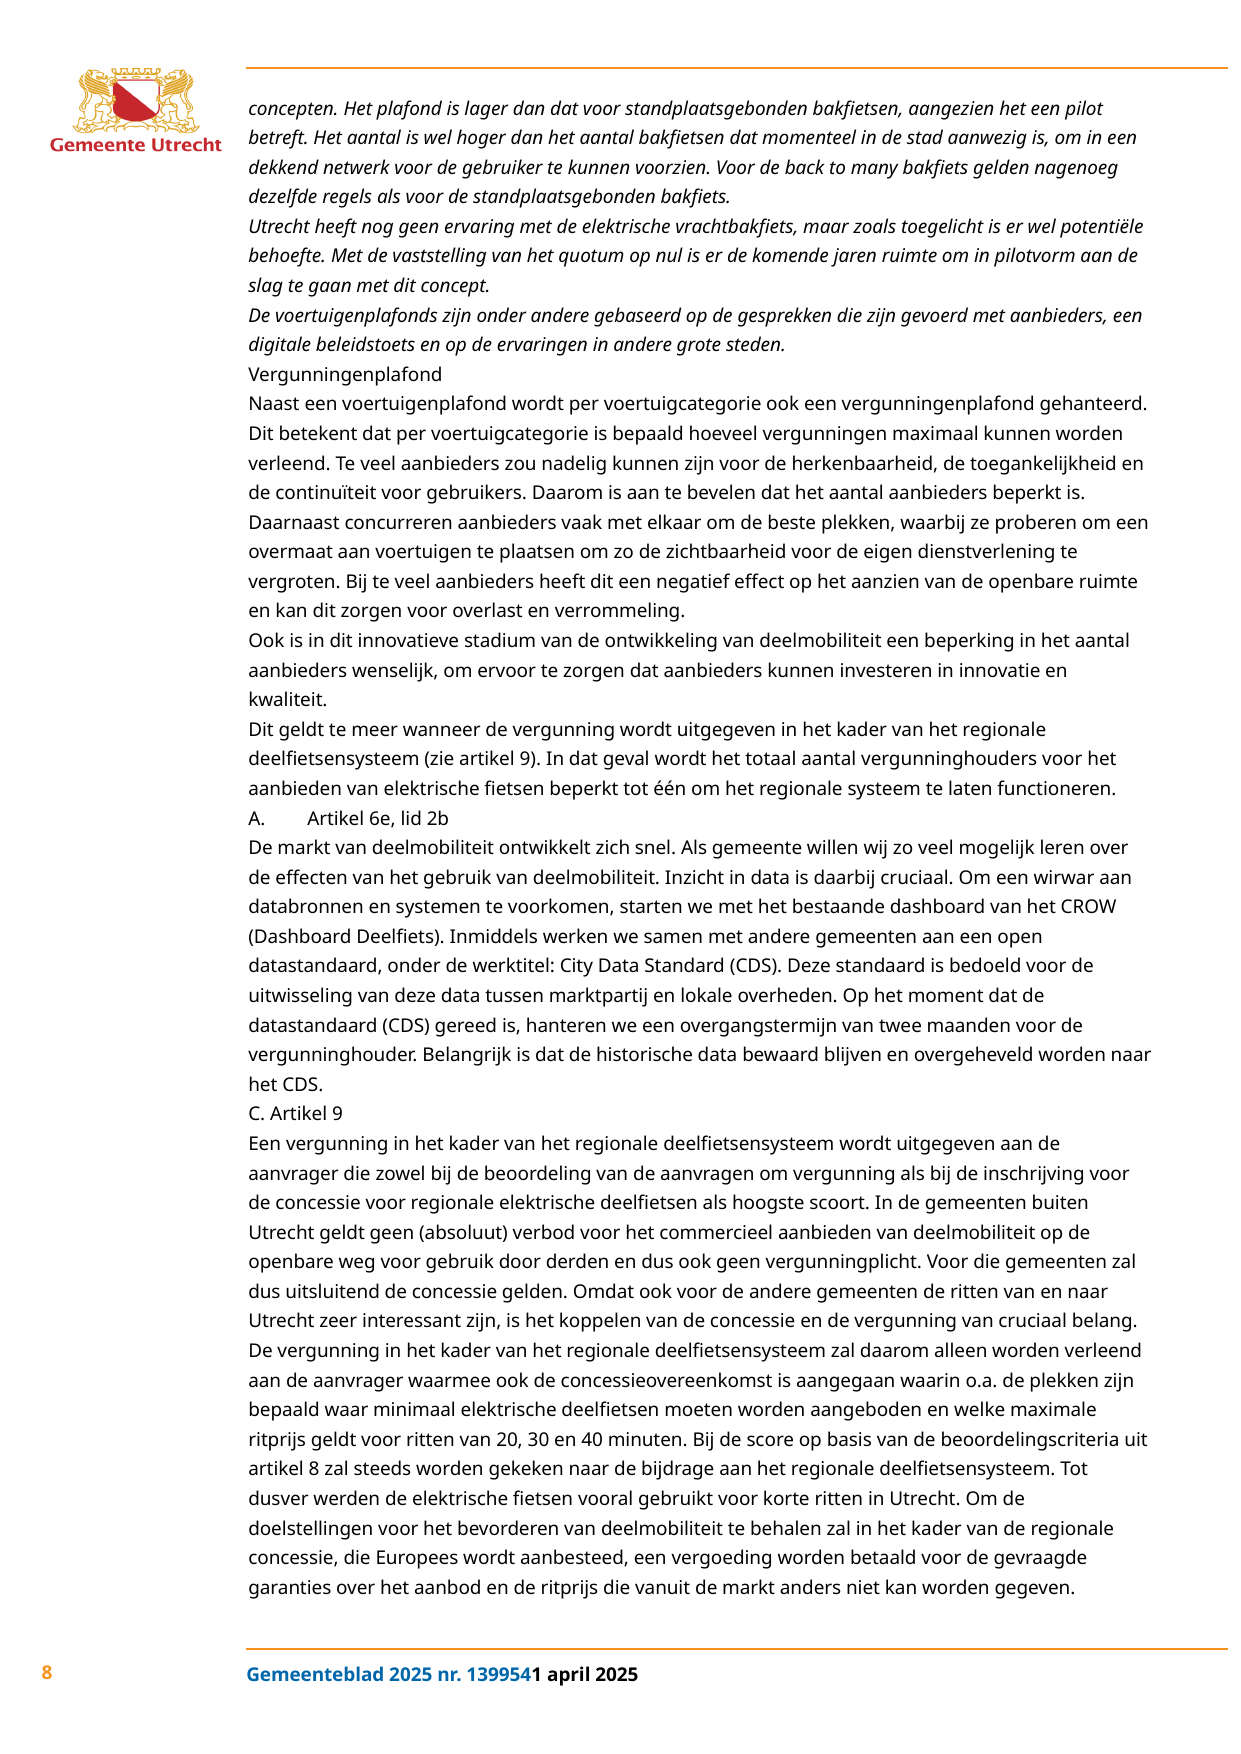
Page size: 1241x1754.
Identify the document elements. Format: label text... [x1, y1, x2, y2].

text Utrecht heeft nog geen ervaring met de elektrische vrachtbakfiets, maar zoals toegelicht is er wel potentiële behoefte. Met de vaststelling van het quotum op nul is er de komende jaren ruimte om in pilotvorm aan de slag te gaan met dit concept. [248, 213, 1152, 298]
text concepten. Het plafond is lager dan dat voor standplaatsgebonden bakfietsen, aangezien het een pilot betreft. Het aantal is wel hoger dan het aantal bakfietsen dat momenteel in de stad aanwezig is, om in een dekkend netwerk voor de gebruiker te kunnen voorzien. Voor de back to many bakfiets gelden nagenoeg dezelfde regels als voor de standplaatsgebonden bakfiets. [248, 95, 1152, 209]
text Vergunningenplafond [248, 361, 1152, 387]
text De markt van deelmobiliteit ontwikkelt zich snel. Als gemeente willen wij zo veel mogelijk leren over de effecten van het gebruik van deelmobiliteit. Inzicht in data is daarbij cruciaal. Om een wirwar aan databronnen en systemen te voorkomen, starten we met het bestaande dashboard van het CROW (Dashboard Deelfiets). Inmiddels werken we samen met andere gemeenten aan een open datastandaard, onder de werktitel: City Data Standard (CDS). Deze standaard is bedoeld voor de uitwisseling van deze data tussen marktpartij en lokale overheden. Op het moment dat de datastandaard (CDS) gereed is, hanteren we een overgangstermijn van twee maanden voor de vergunninghouder. Belangrijk is dat de historische data bewaard blijven en overgeheveld worden naar het CDS. [248, 834, 1152, 1097]
picture [41, 47, 231, 172]
text Naast een voertuigenplafond wordt per voertuigcategorie ook een vergunningenplafond gehanteerd. Dit betekent dat per voertuigcategorie is bepaald hoeveel vergunningen maximaal kunnen worden verleend. Te veel aanbieders zou nadelig kunnen zijn voor de herkenbaarheid, de toegankelijkheid en de continuïteit voor gebruikers. Daarom is aan te bevelen dat het aantal aanbieders beperkt is. [248, 391, 1152, 505]
text C. Artikel 9 [248, 1101, 1152, 1126]
list Artikel 6e, lid 2b [248, 805, 1152, 831]
text Daarnaast concurreren aanbieders vaak met elkaar om de beste plekken, waarbij ze proberen om een overmaat aan voertuigen te plaatsen om zo de zichtbaarheid voor de eigen dienstverlening te vergroten. Bij te veel aanbieders heeft dit een negatief effect op het aanzien van de openbare ruimte en kan dit zorgen voor overlast en verrommeling. [248, 509, 1152, 623]
text De voertuigenplafonds zijn onder andere gebaseerd op de gesprekken die zijn gevoerd met aanbieders, een digitale beleidstoets en op de ervaringen in andere grote steden. [248, 302, 1152, 357]
text Dit geldt te meer wanneer de vergunning wordt uitgegeven in het kader van het regionale deelfietsensysteem (zie artikel 9). In dat geval wordt het totaal aantal vergunninghouders voor het aanbieden van elektrische fietsen beperkt tot één om het regionale systeem te laten functioneren. [248, 716, 1152, 801]
text Een vergunning in het kader van het regionale deelfietsensysteem wordt uitgegeven aan de aanvrager die zowel bij de beoordeling van de aanvragen om vergunning als bij de inschrijving voor de concessie voor regionale elektrische deelfietsen als hoogste scoort. In de gemeenten buiten Utrecht geldt geen (absoluut) verbod voor het commercieel aanbieden van deelmobiliteit op de openbare weg voor gebruik door derden en dus ook geen vergunningplicht. Voor die gemeenten zal dus uitsluitend de concessie gelden. Omdat ook voor de andere gemeenten de ritten van en naar Utrecht zeer interessant zijn, is het koppelen van de concessie en de vergunning van cruciaal belang. De vergunning in het kader van het regionale deelfietsensysteem zal daarom alleen worden verleend aan de aanvrager waarmee ook de concessieovereenkomst is aangegaan waarin o.a. de plekken zijn bepaald waar minimaal elektrische deelfietsen moeten worden aangeboden en welke maximale ritprijs geldt voor ritten van 20, 30 en 40 minuten. Bij de score op basis van de beoordelingscriteria uit artikel 8 zal steeds worden gekeken naar de bijdrage aan het regionale deelfietsensysteem. Tot dusver werden de elektrische fietsen vooral gebruikt voor korte ritten in Utrecht. Om de doelstellingen voor het bevorderen van deelmobiliteit te behalen zal in het kader van de regionale concessie, die Europees wordt aanbesteed, een vergoeding worden betaald voor de gevraagde garanties over het aanbod en de ritprijs die vanuit de markt anders niet kan worden gegeven. [248, 1130, 1152, 1600]
text Ook is in dit innovatieve stadium van de ontwikkeling van deelmobiliteit een beperking in het aantal aanbieders wenselijk, om ervoor te zorgen dat aanbieders kunnen investeren in innovatie en kwaliteit. [248, 627, 1152, 712]
